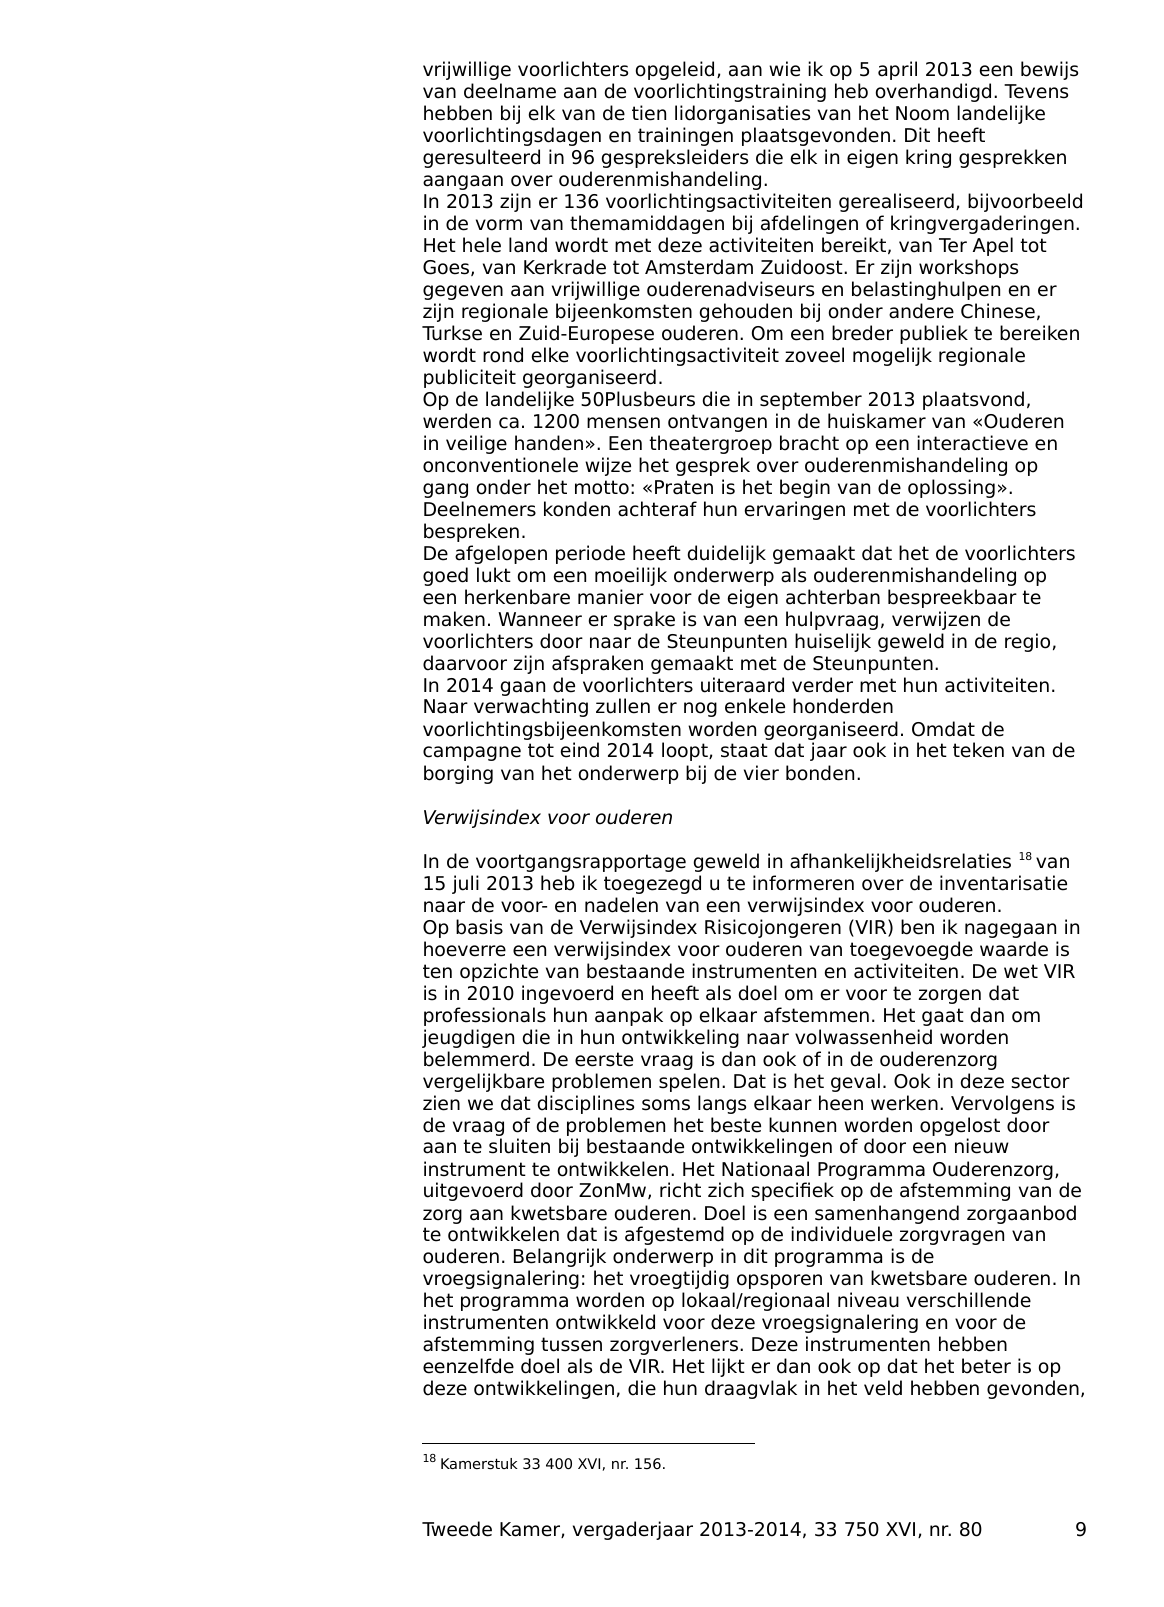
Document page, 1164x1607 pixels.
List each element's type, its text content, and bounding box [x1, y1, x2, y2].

text In 2013 zijn er 136 voorlichtingsactiviteiten gerealiseerd, bijvoorbeeld in de vorm van themamiddagen bij afdelingen of kringvergaderingen. Het hele land wordt met deze activiteiten bereikt, van Ter Apel tot Goes, van Kerkrade tot Amsterdam Zuidoost. Er zijn workshops gegeven aan vrijwillige ouderenadviseurs en belastinghulpen en er zijn regionale bijeenkomsten gehouden bij onder andere Chinese, Turkse en Zuid-Europese ouderen. Om een breder publiek te bereiken wordt rond elke voorlichtingsactiviteit zoveel mogelijk regionale publiciteit georganiseerd. [422, 191, 1087, 389]
text vrijwillige voorlichters opgeleid, aan wie ik op 5 april 2013 een bewijs van deelname aan de voorlichtingstraining heb overhandigd. Tevens hebben bij elk van de tien lidorganisaties van het Noom landelijke voorlichtingsdagen en trainingen plaatsgevonden. Dit heeft geresulteerd in 96 gespreksleiders die elk in eigen kring gesprekken aangaan over ouderenmishandeling. [422, 59, 1087, 191]
text In de voortgangsrapportage geweld in afhankelijkheidsrelaties van 15 juli 2013 heb ik toegezegd u te informeren over de inventarisatie naar de voor- en nadelen van een verwijsindex voor ouderen. [422, 851, 1087, 917]
text In 2014 gaan de voorlichters uiteraard verder met hun activiteiten. Naar verwachting zullen er nog enkele honderden voorlichtingsbijeenkomsten worden georganiseerd. Omdat de campagne tot eind 2014 loopt, staat dat jaar ook in het teken van de borging van het onderwerp bij de vier bonden. [422, 674, 1087, 784]
text De afgelopen periode heeft duidelijk gemaakt dat het de voorlichters goed lukt om een moeilijk onderwerp als ouderenmishandeling op een herkenbare manier voor de eigen achterban bespreekbaar te maken. Wanneer er sprake is van een hulpvraag, verwijzen de voorlichters door naar de Steunpunten huiselijk geweld in de regio, daarvoor zijn afspraken gemaakt met de Steunpunten. [422, 543, 1087, 674]
text Op de landelijke 50Plusbeurs die in september 2013 plaatsvond, werden ca. 1200 mensen ontvangen in de huiskamer van «Ouderen in veilige handen». Een theatergroep bracht op een interactieve en onconventionele wijze het gesprek over ouderenmishandeling op gang onder het motto: «Praten is het begin van de oplossing». Deelnemers konden achteraf hun ervaringen met de voorlichters bespreken. [422, 389, 1087, 543]
text Op basis van de Verwijsindex Risicojongeren (VIR) ben ik nagegaan in hoeverre een verwijsindex voor ouderen van toegevoegde waarde is ten opzichte van bestaande instrumenten en activiteiten. De wet VIR is in 2010 ingevoerd en heeft als doel om er voor te zorgen dat professionals hun aanpak op elkaar afstemmen. Het gaat dan om jeugdigen die in hun ontwikkeling naar volwassenheid worden belemmerd. De eerste vraag is dan ook of in de ouderenzorg vergelijkbare problemen spelen. Dat is het geval. Ook in deze sector zien we dat disciplines soms langs elkaar heen werken. Vervolgens is de vraag of de problemen het beste kunnen worden opgelost door aan te sluiten bij bestaande ontwikkelingen of door een nieuw instrument te ontwikkelen. Het Nationaal Programma Ouderenzorg, uitgevoerd door ZonMw, richt zich specifiek op de afstemming van de zorg aan kwetsbare ouderen. Doel is een samenhangend zorgaanbod te ontwikkelen dat is afgestemd op de individuele zorgvragen van ouderen. Belangrijk onderwerp in dit programma is de vroegsignalering: het vroegtijdig opsporen van kwetsbare ouderen. In het programma worden op lokaal/regionaal niveau verschillende instrumenten ontwikkeld voor deze vroegsignalering en voor de afstemming tussen zorgverleners. Deze instrumenten hebben eenzelfde doel als de VIR. Het lijkt er dan ook op dat het beter is op deze ontwikkelingen, die hun draagvlak in het veld hebben gevonden, [422, 917, 1087, 1400]
text Kamerstuk 33 400 XVI, nr. 156. [422, 1452, 1087, 1474]
subtitle Verwijsindex voor ouderen [422, 807, 1087, 828]
